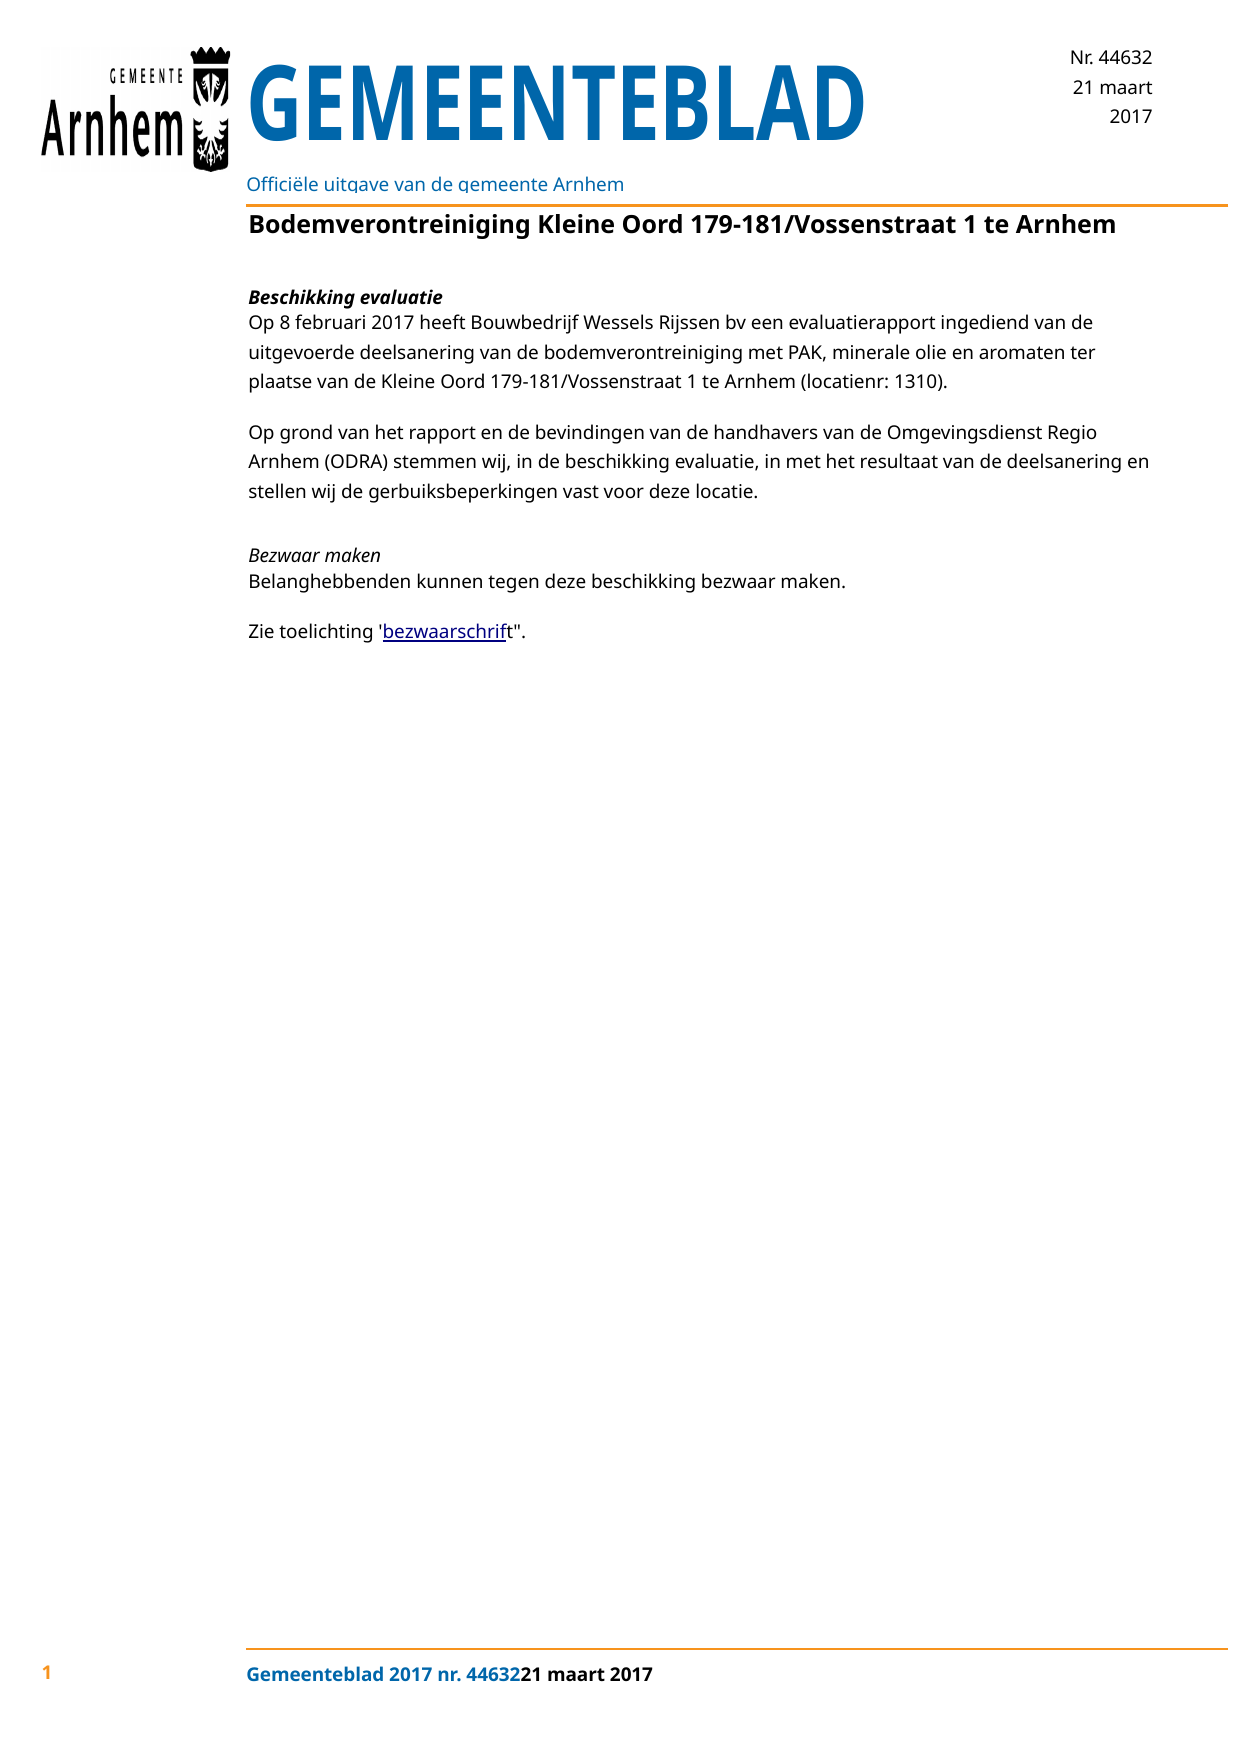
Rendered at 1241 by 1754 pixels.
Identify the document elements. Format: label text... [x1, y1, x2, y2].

text Bezwaar maken [248, 542, 1152, 568]
text Bodemverontreiniging Kleine Oord 179-181/Vossenstraat 1 te Arnhem [248, 207, 1152, 241]
text Zie toelichting 'bezwaarschrift". [248, 618, 1152, 644]
text Belanghebbenden kunnen tegen deze beschikking bezwaar maken. [248, 568, 1152, 594]
picture [41, 47, 231, 172]
text Op grond van het rapport en de bevindingen van de handhavers van de Omgevingsdienst Regio Arnhem (ODRA) stemmen wij, in de beschikking evaluatie, in met het resultaat van de deelsanering en stellen wij de gerbuiksbeperkingen vast voor deze locatie. [248, 419, 1152, 504]
text Beschikking evaluatie [248, 284, 1152, 309]
text Op 8 februari 2017 heeft Bouwbedrijf Wessels Rijssen bv een evaluatierapport ingediend van de uitgevoerde deelsanering van de bodemverontreiniging met PAK, minerale olie en aromaten ter plaatse van de Kleine Oord 179-181/Vossenstraat 1 te Arnhem (locatienr: 1310). [248, 309, 1152, 394]
